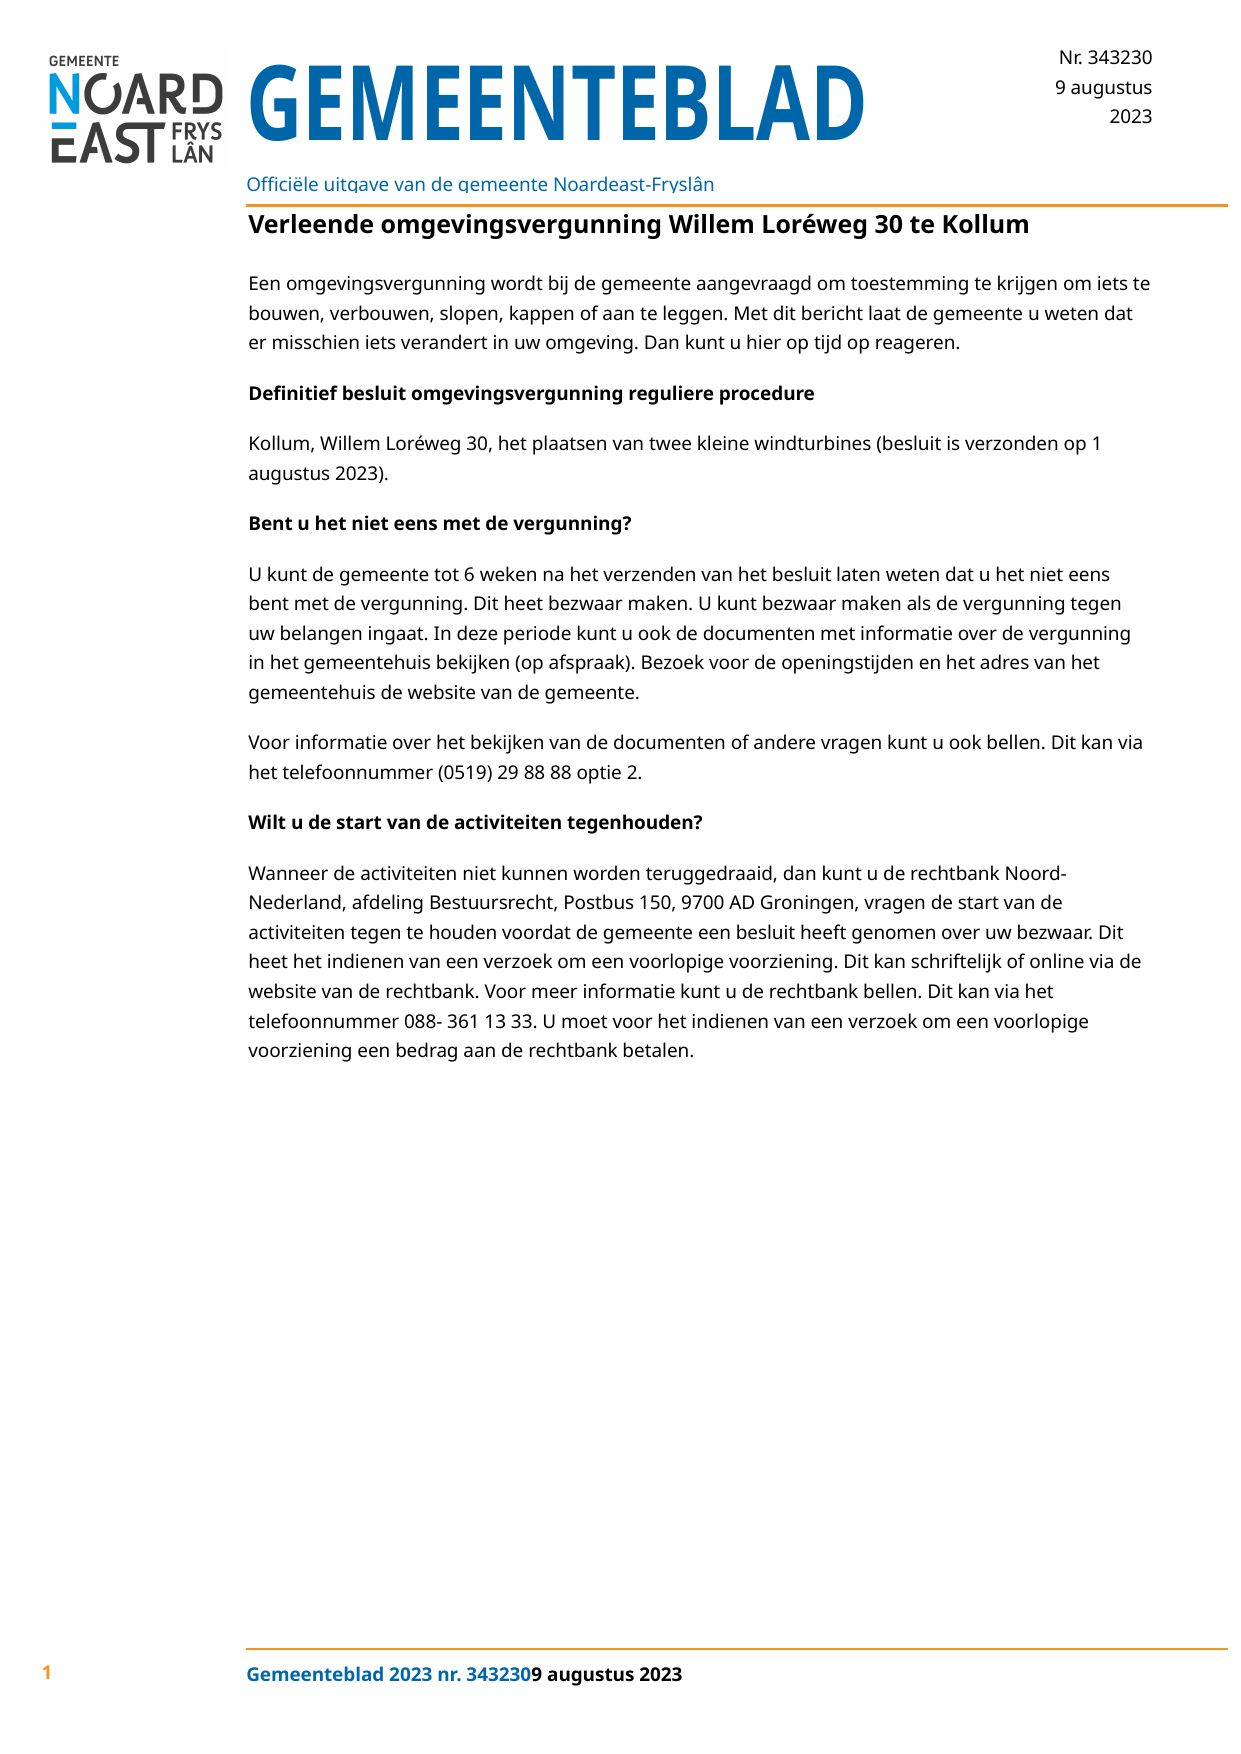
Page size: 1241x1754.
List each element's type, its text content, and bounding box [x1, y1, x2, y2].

text Verleende omgevingsvergunning Willem Loréweg 30 te Kollum [248, 207, 1152, 241]
text Bent u het niet eens met de vergunning? [248, 510, 1152, 536]
text Wanneer de activiteiten niet kunnen worden teruggedraaid, dan kunt u de rechtbank Noord-Nederland, afdeling Bestuursrecht, Postbus 150, 9700 AD Groningen, vragen de start van de activiteiten tegen te houden voordat de gemeente een besluit heeft genomen over uw bezwaar. Dit heet het indienen van een verzoek om een voorlopige voorziening. Dit kan schriftelijk of online via de website van de rechtbank. Voor meer informatie kunt u de rechtbank bellen. Dit kan via het telefoonnummer 088- 361 13 33. U moet voor het indienen van een verzoek om een voorlopige voorziening een bedrag aan de rechtbank betalen. [248, 860, 1152, 1063]
text Kollum, Willem Loréweg 30, het plaatsen van twee kleine windturbines (besluit is verzonden op 1 augustus 2023). [248, 430, 1152, 486]
text Voor informatie over het bekijken van de documenten of andere vragen kunt u ook bellen. Dit kan via het telefoonnummer (0519) 29 88 88 optie 2. [248, 729, 1152, 785]
text U kunt de gemeente tot 6 weken na het verzenden van het besluit laten weten dat u het niet eens bent met de vergunning. Dit heet bezwaar maken. U kunt bezwaar maken als de vergunning tegen uw belangen ingaat. In deze periode kunt u ook de documenten met informatie over de vergunning in het gemeentehuis bekijken (op afspraak). Bezoek voor de openingstijden en het adres van het gemeentehuis de website van de gemeente. [248, 561, 1152, 705]
picture [41, 47, 231, 172]
text Wilt u de start van de activiteiten tegenhouden? [248, 809, 1152, 835]
text Een omgevingsvergunning wordt bij de gemeente aangevraagd om toestemming te krijgen om iets te bouwen, verbouwen, slopen, kappen of aan te leggen. Met dit bericht laat de gemeente u weten dat er misschien iets verandert in uw omgeving. Dan kunt u hier op tijd op reageren. [248, 270, 1152, 355]
text Definitief besluit omgevingsvergunning reguliere procedure [248, 380, 1152, 406]
